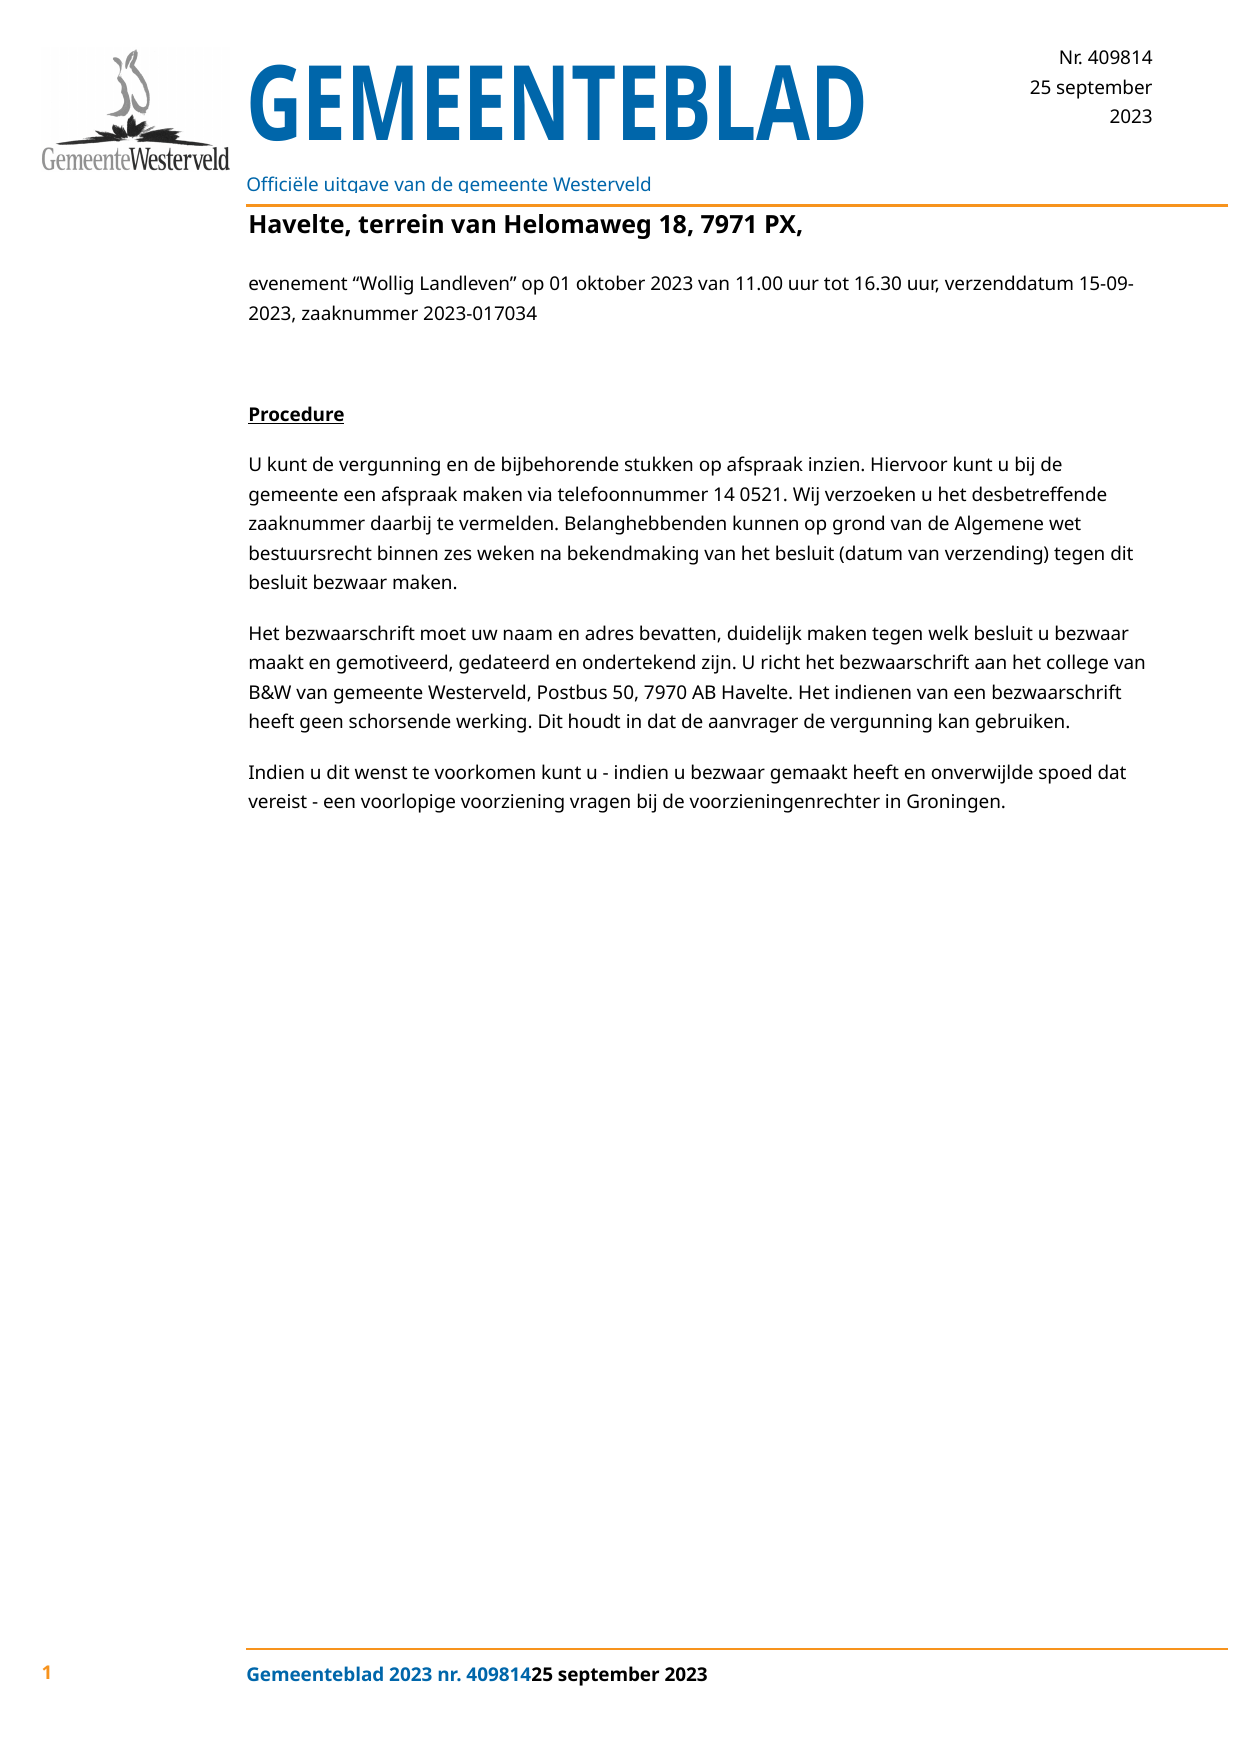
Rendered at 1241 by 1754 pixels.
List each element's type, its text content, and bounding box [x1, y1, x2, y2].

text Het bezwaarschrift moet uw naam en adres bevatten, duidelijk maken tegen welk besluit u bezwaar maakt en gemotiveerd, gedateerd en ondertekend zijn. U richt het bezwaarschrift aan het college van B&W van gemeente Westerveld, Postbus 50, 7970 AB Havelte. Het indienen van een bezwaarschrift heeft geen schorsende werking. Dit houdt in dat de aanvrager de vergunning kan gebruiken. [248, 620, 1152, 734]
text evenement “Wollig Landleven” op 01 oktober 2023 van 11.00 uur tot 16.30 uur, verzenddatum 15-09-2023, zaaknummer 2023-017034 [248, 270, 1152, 326]
text U kunt de vergunning en de bijbehorende stukken op afspraak inzien. Hiervoor kunt u bij de gemeente een afspraak maken via telefoonnummer 14 0521. Wij verzoeken u het desbetreffende zaaknummer daarbij te vermelden. Belanghebbenden kunnen op grond van de Algemene wet bestuursrecht binnen zes weken na bekendmaking van het besluit (datum van verzending) tegen dit besluit bezwaar maken. [248, 451, 1152, 595]
text Havelte, terrein van Helomaweg 18, 7971 PX, [248, 207, 1152, 241]
picture [41, 47, 231, 172]
text Procedure [248, 401, 1152, 426]
text Indien u dit wenst te voorkomen kunt u - indien u bezwaar gemaakt heeft en onverwijlde spoed dat vereist - een voorlopige voorziening vragen bij de voorzieningenrechter in Groningen. [248, 759, 1152, 814]
